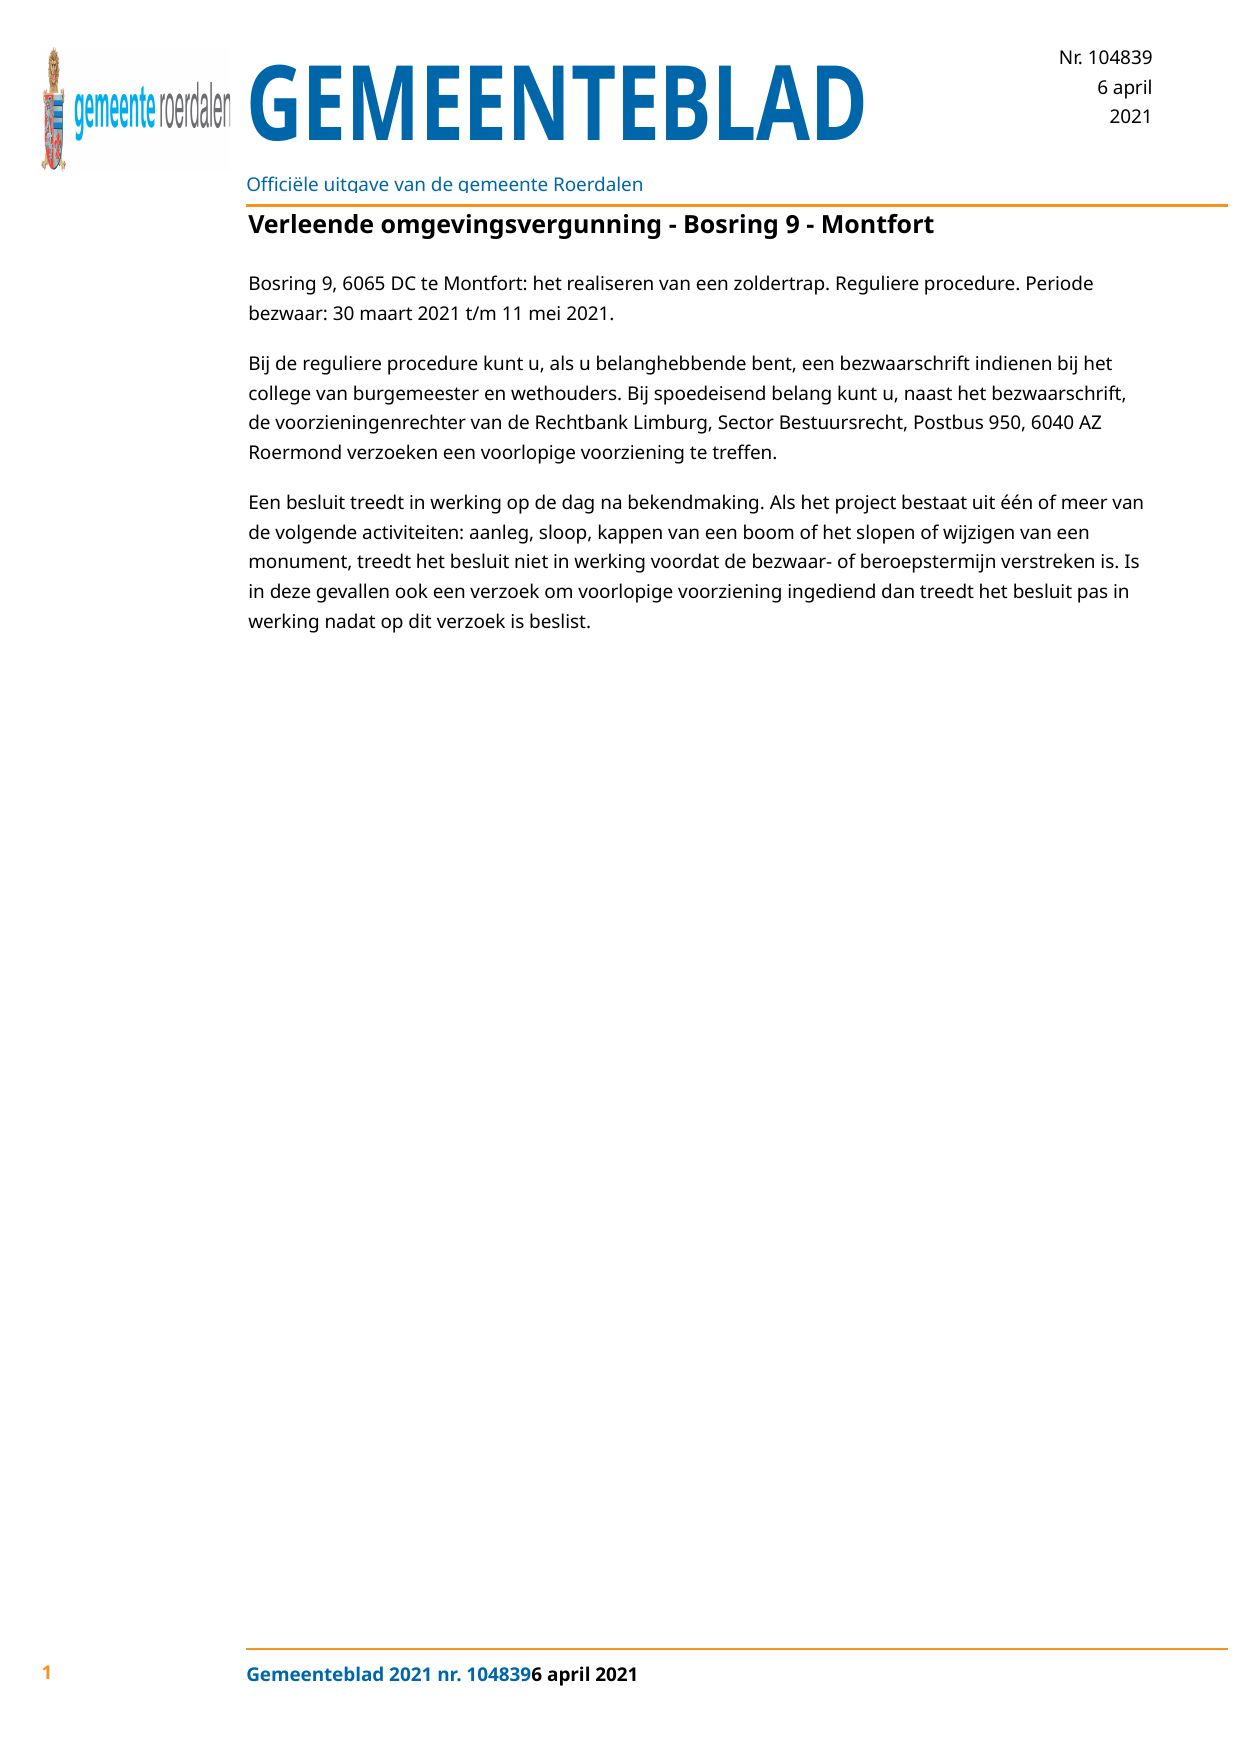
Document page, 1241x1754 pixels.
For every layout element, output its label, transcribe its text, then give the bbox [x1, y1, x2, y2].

text Verleende omgevingsvergunning - Bosring 9 - Montfort [248, 207, 1152, 241]
picture [41, 47, 231, 172]
text Een besluit treedt in werking op de dag na bekendmaking. Als het project bestaat uit één of meer van de volgende activiteiten: aanleg, sloop, kappen van een boom of het slopen of wijzigen van een monument, treedt het besluit niet in werking voordat de bezwaar- of beroepstermijn verstreken is. Is in deze gevallen ook een verzoek om voorlopige voorziening ingediend dan treedt het besluit pas in werking nadat op dit verzoek is beslist. [248, 489, 1152, 633]
text Bij de reguliere procedure kunt u, als u belanghebbende bent, een bezwaarschrift indienen bij het college van burgemeester en wethouders. Bij spoedeisend belang kunt u, naast het bezwaarschrift, de voorzieningenrechter van de Rechtbank Limburg, Sector Bestuursrecht, Postbus 950, 6040 AZ Roermond verzoeken een voorlopige voorziening te treffen. [248, 350, 1152, 465]
text Bosring 9, 6065 DC te Montfort: het realiseren van een zoldertrap. Reguliere procedure. Periode bezwaar: 30 maart 2021 t/m 11 mei 2021. [248, 270, 1152, 326]
